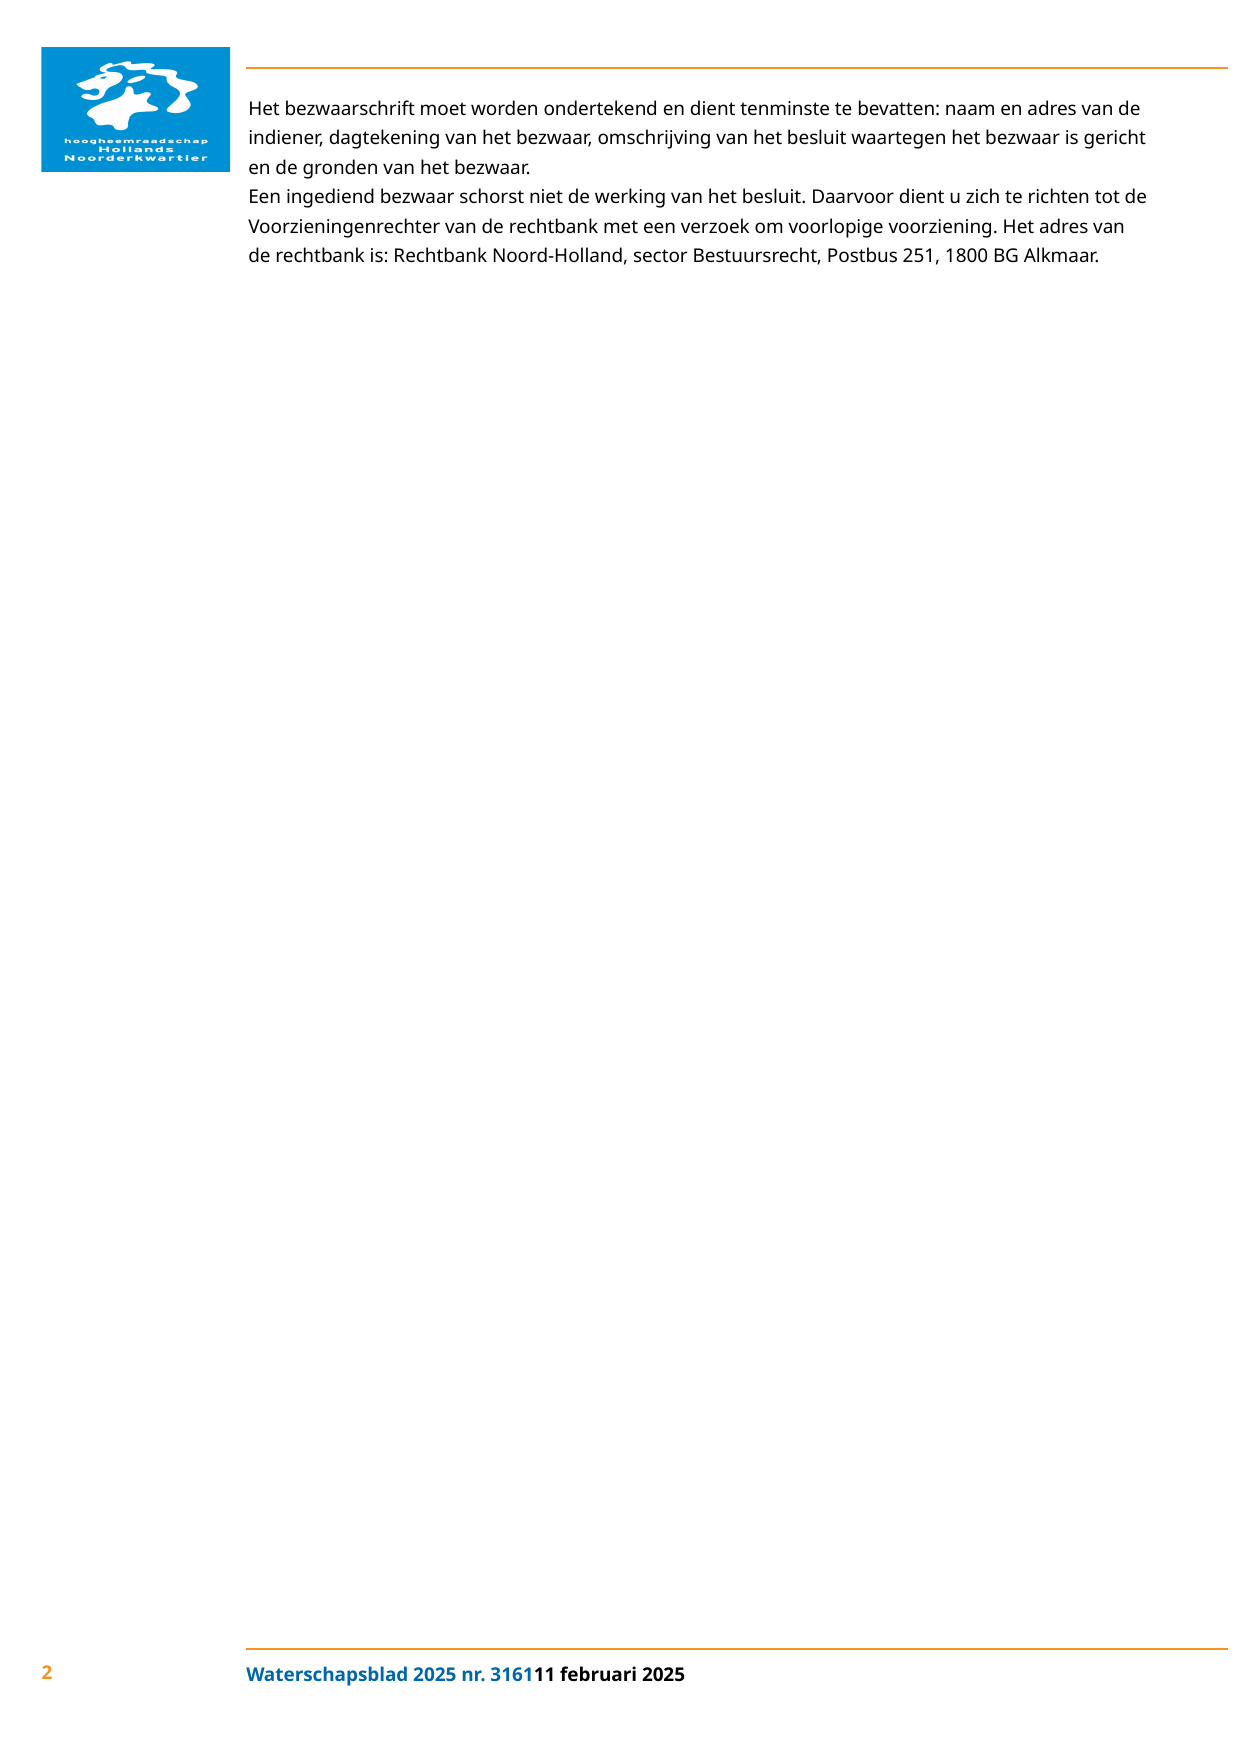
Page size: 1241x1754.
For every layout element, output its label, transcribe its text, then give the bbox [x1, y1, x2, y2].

picture [129, 76, 144, 82]
text Een ingediend bezwaar schorst niet de werking van het besluit. Daarvoor dient u zich te richten tot de Voorzieningenrechter van de rechtbank met een verzoek om voorlopige voorziening. Het adres van de rechtbank is: Rechtbank Noord-Holland, sector Bestuursrecht, Postbus 251, 1800 BG Alkmaar. [248, 183, 1152, 268]
picture [88, 87, 157, 130]
picture [78, 64, 122, 99]
text Het bezwaarschrift moet worden ondertekend en dient tenminste te bevatten: naam en adres van de indiener, dagtekening van het bezwaar, omschrijving van het besluit waartegen het bezwaar is gericht en de gronden van het bezwaar. [248, 95, 1152, 180]
picture [118, 62, 197, 112]
